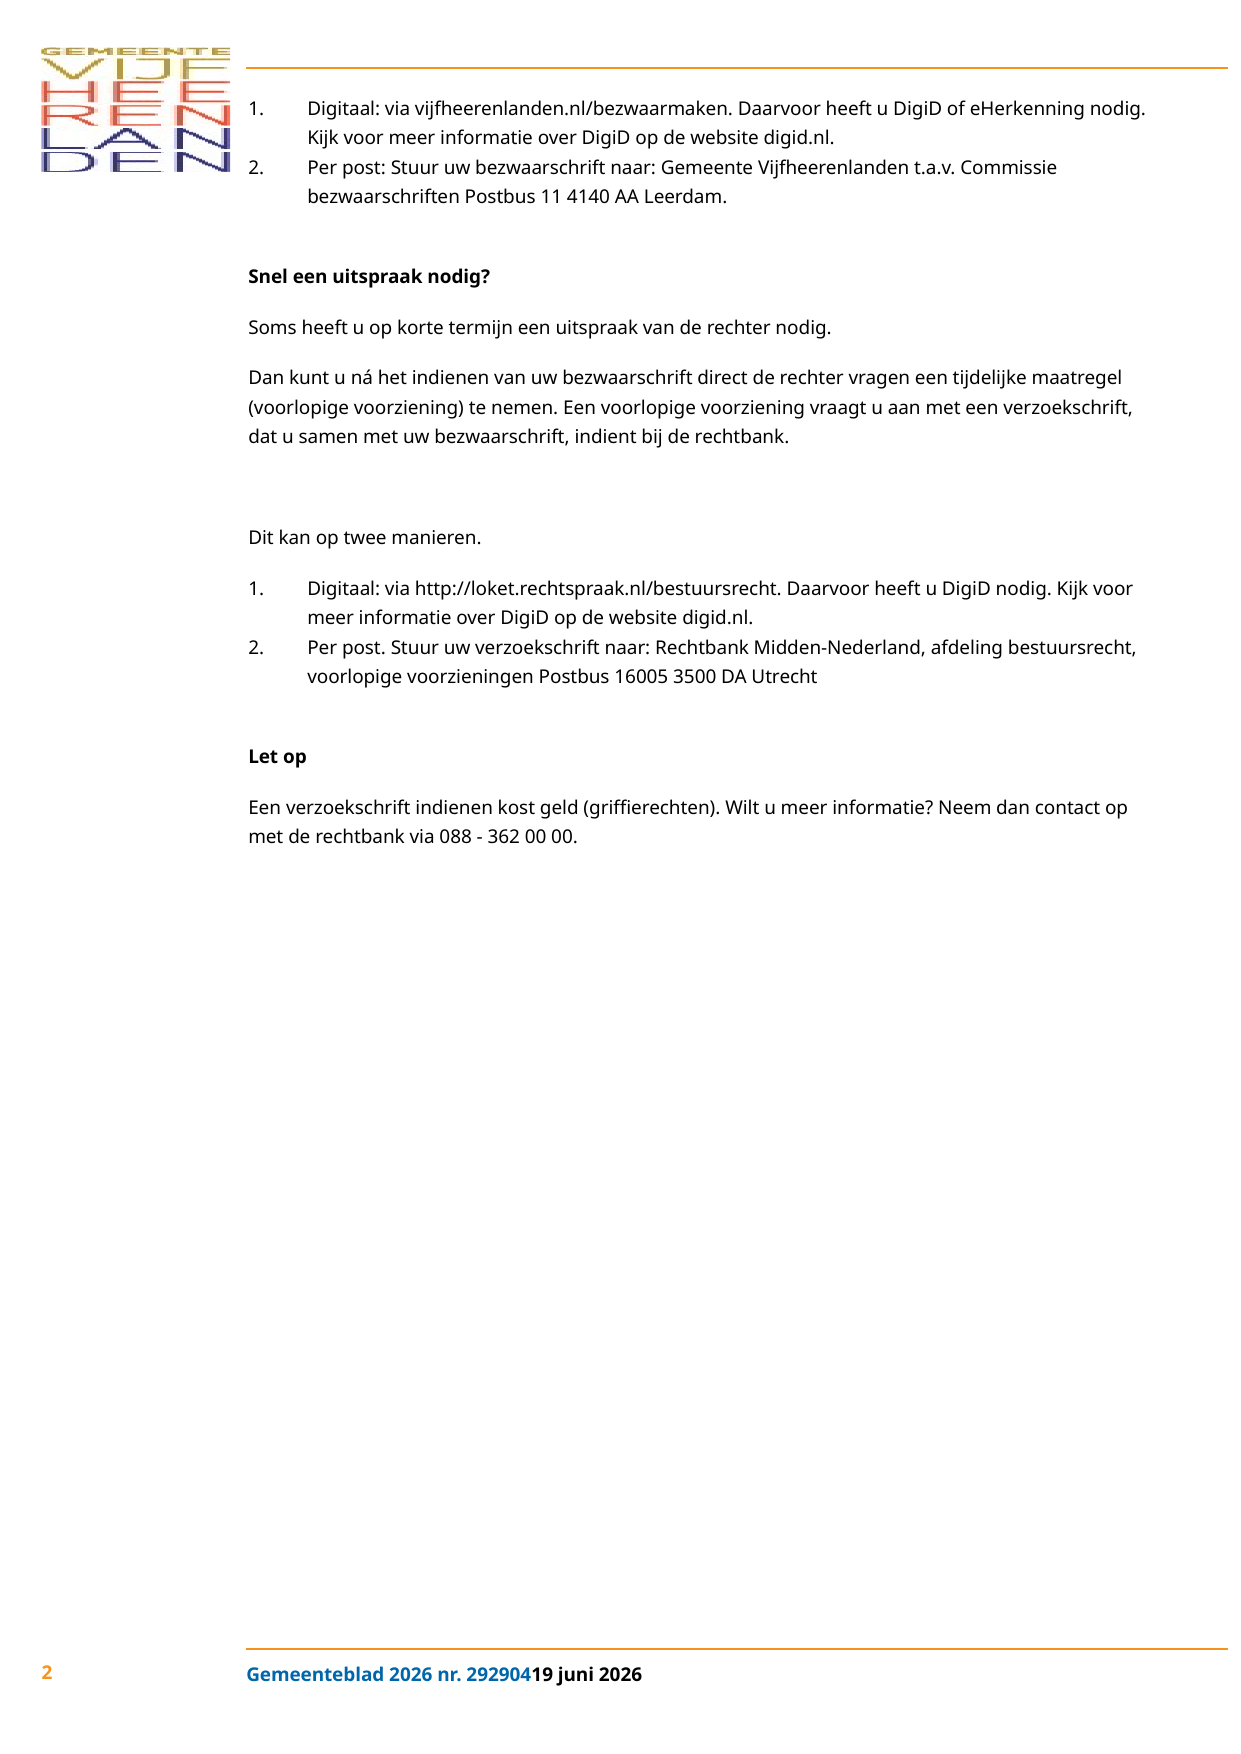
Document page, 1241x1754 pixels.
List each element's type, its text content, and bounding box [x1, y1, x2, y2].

list Per post. Stuur uw verzoekschrift naar: Rechtbank Midden-Nederland, afdeling bestuursrecht, voorlopige voorzieningen Postbus 16005 3500 DA Utrecht [248, 634, 1152, 689]
text Soms heeft u op korte termijn een uitspraak van de rechter nodig. [248, 314, 1152, 340]
text Dit kan op twee manieren. [248, 524, 1152, 550]
list Per post: Stuur uw bezwaarschrift naar: Gemeente Vijfheerenlanden t.a.v. Commissie bezwaarschriften Postbus 11 4140 AA Leerdam. [248, 154, 1152, 209]
text Let op [248, 743, 1152, 769]
text Dan kunt u ná het indienen van uw bezwaarschrift direct de rechter vragen een tijdelijke maatregel (voorlopige voorziening) te nemen. Een voorlopige voorziening vraagt u aan met een verzoekschrift, dat u samen met uw bezwaarschrift, indient bij de rechtbank. [248, 364, 1152, 449]
picture [41, 47, 231, 172]
list Digitaal: via http://loket.rechtspraak.nl/bestuursrecht. Daarvoor heeft u DigiD nodig. Kijk voor meer informatie over DigiD op de website digid.nl. [248, 575, 1152, 630]
text Snel een uitspraak nodig? [248, 263, 1152, 289]
list Digitaal: via vijfheerenlanden.nl/bezwaarmaken. Daarvoor heeft u DigiD of eHerkenning nodig. Kijk voor meer informatie over DigiD op de website digid.nl. [248, 95, 1152, 150]
text Een verzoekschrift indienen kost geld (griffierechten). Wilt u meer informatie? Neem dan contact op met de rechtbank via 088 - 362 00 00. [248, 794, 1152, 849]
